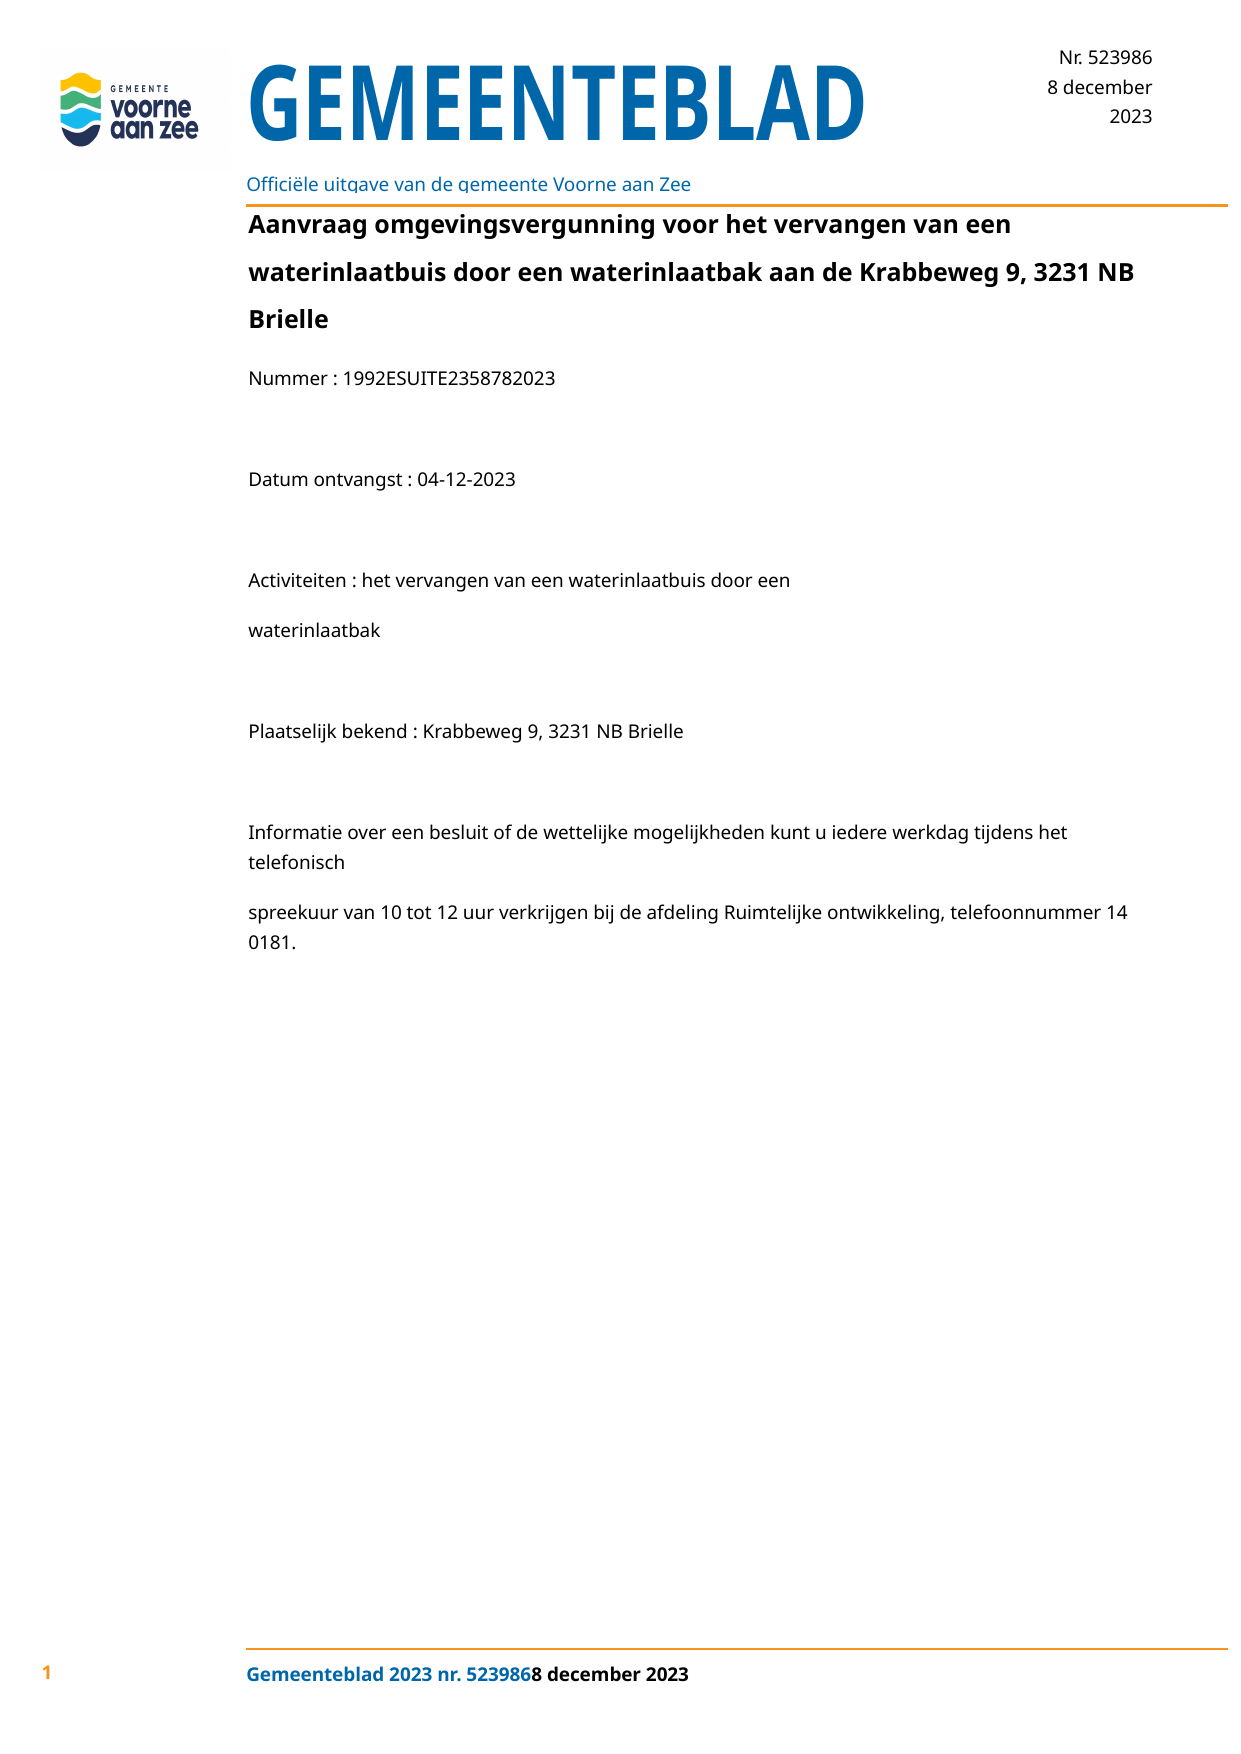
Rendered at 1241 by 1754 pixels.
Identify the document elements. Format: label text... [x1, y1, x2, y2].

picture [41, 47, 231, 172]
text waterinlaatbak [248, 618, 1152, 643]
text spreekuur van 10 tot 12 uur verkrijgen bij de afdeling Ruimtelijke ontwikkeling, telefoonnummer 14 0181. [248, 899, 1152, 954]
text Aanvraag omgevingsvergunning voor het vervangen van een waterinlaatbuis door een waterinlaatbak aan de Krabbeweg 9, 3231 NB Brielle [248, 207, 1152, 336]
text Nummer : 1992ESUITE2358782023 [248, 366, 1152, 391]
text Datum ontvangst : 04-12-2023 [248, 466, 1152, 492]
text Activiteiten : het vervangen van een waterinlaatbuis door een [248, 567, 1152, 593]
text Plaatselijk bekend : Krabbeweg 9, 3231 NB Brielle [248, 718, 1152, 744]
text Informatie over een besluit of de wettelijke mogelijkheden kunt u iedere werkdag tijdens het telefonisch [248, 819, 1152, 874]
